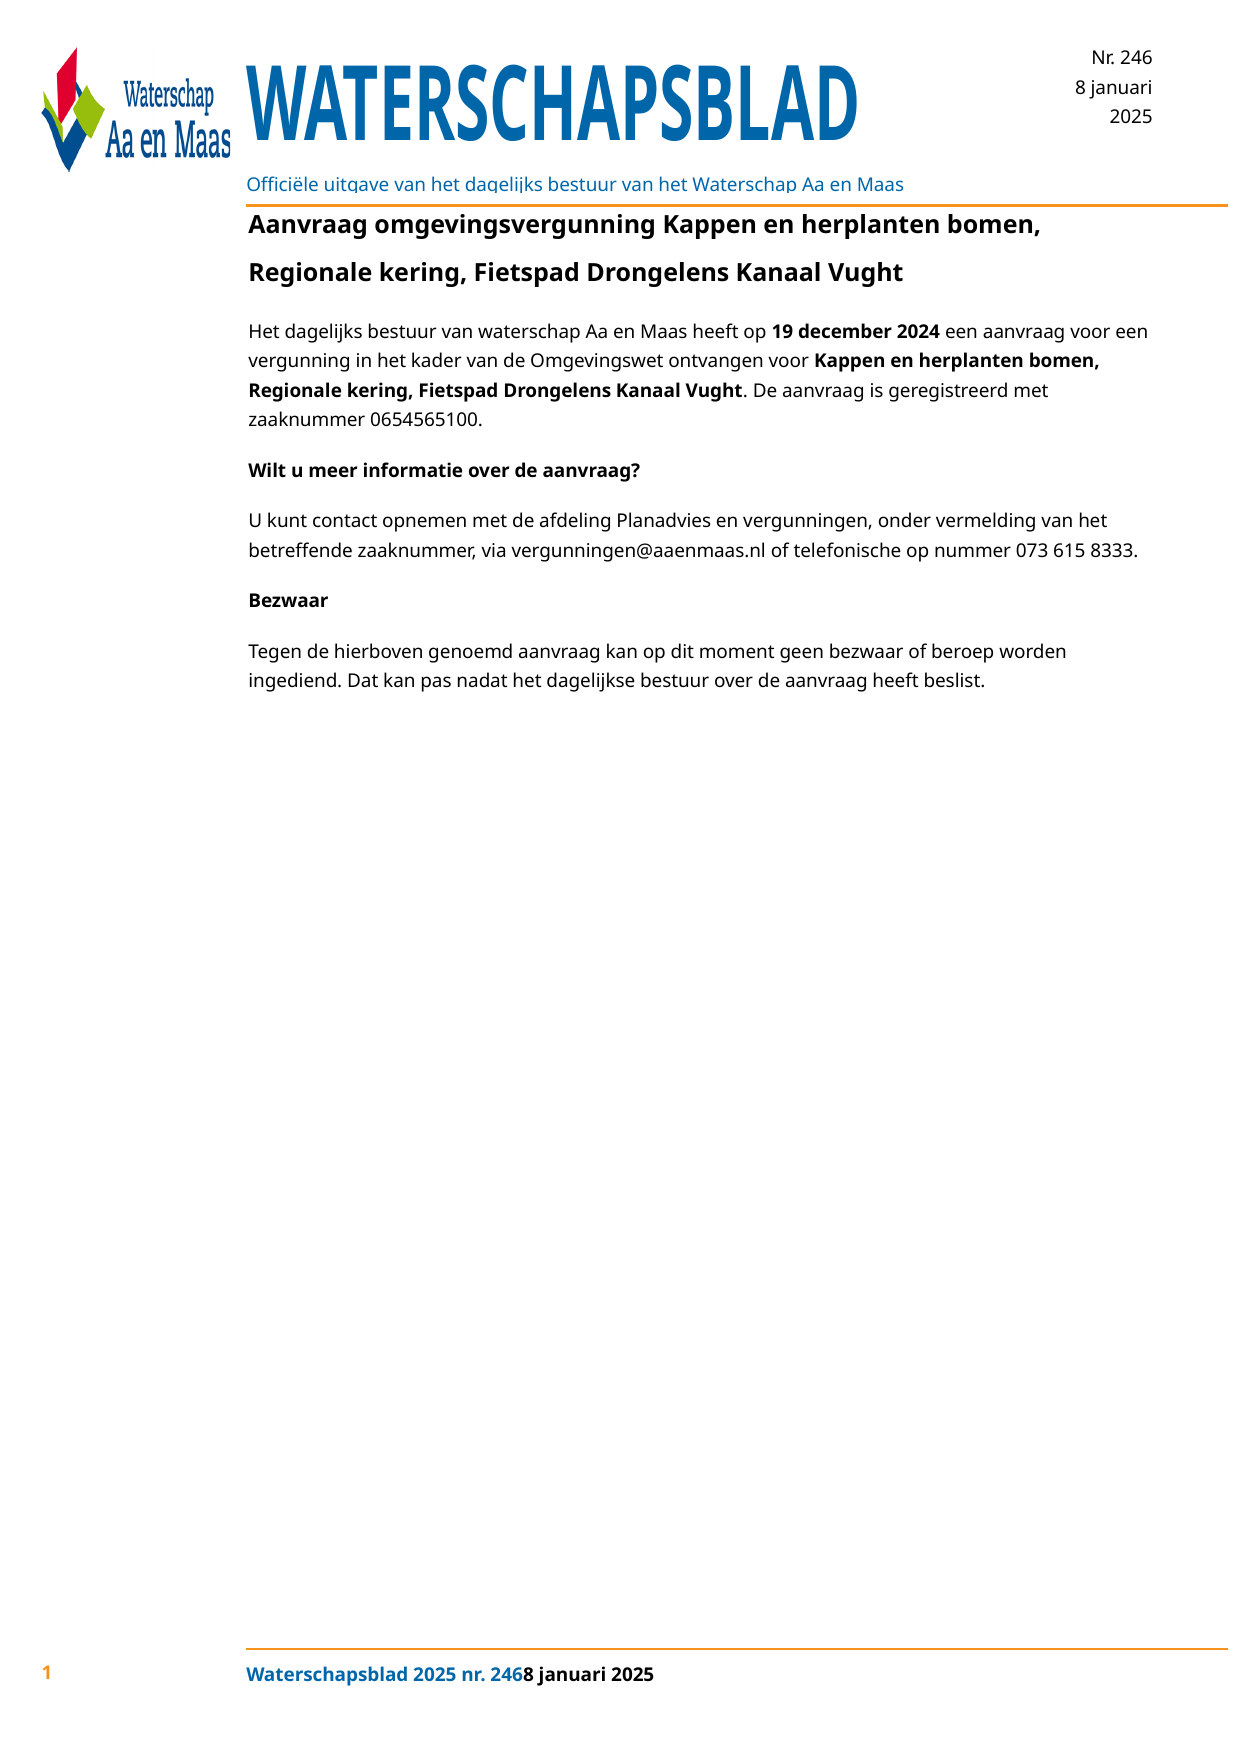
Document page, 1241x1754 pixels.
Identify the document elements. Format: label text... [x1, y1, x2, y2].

text U kunt contact opnemen met de afdeling Planadvies en vergunningen, onder vermelding van het betreffende zaaknummer, via vergunningen@aaenmaas.nl of telefonische op nummer 073 615 8333. [248, 507, 1152, 563]
text Aanvraag omgevingsvergunning Kappen en herplanten bomen, Regionale kering, Fietspad Drongelens Kanaal Vught [248, 207, 1152, 288]
text Tegen de hierboven genoemd aanvraag kan op dit moment geen bezwaar of beroep worden ingediend. Dat kan pas nadat het dagelijkse bestuur over de aanvraag heeft beslist. [248, 638, 1152, 693]
picture [41, 47, 231, 172]
text Bezwaar [248, 587, 1152, 613]
text Wilt u meer informatie over de aanvraag? [248, 457, 1152, 483]
text Het dagelijks bestuur van waterschap Aa en Maas heeft op 19 december 2024 een aanvraag voor een vergunning in het kader van de Omgevingswet ontvangen voor Kappen en herplanten bomen, Regionale kering, Fietspad Drongelens Kanaal Vught. De aanvraag is geregistreerd met zaaknummer 0654565100. [248, 318, 1152, 432]
